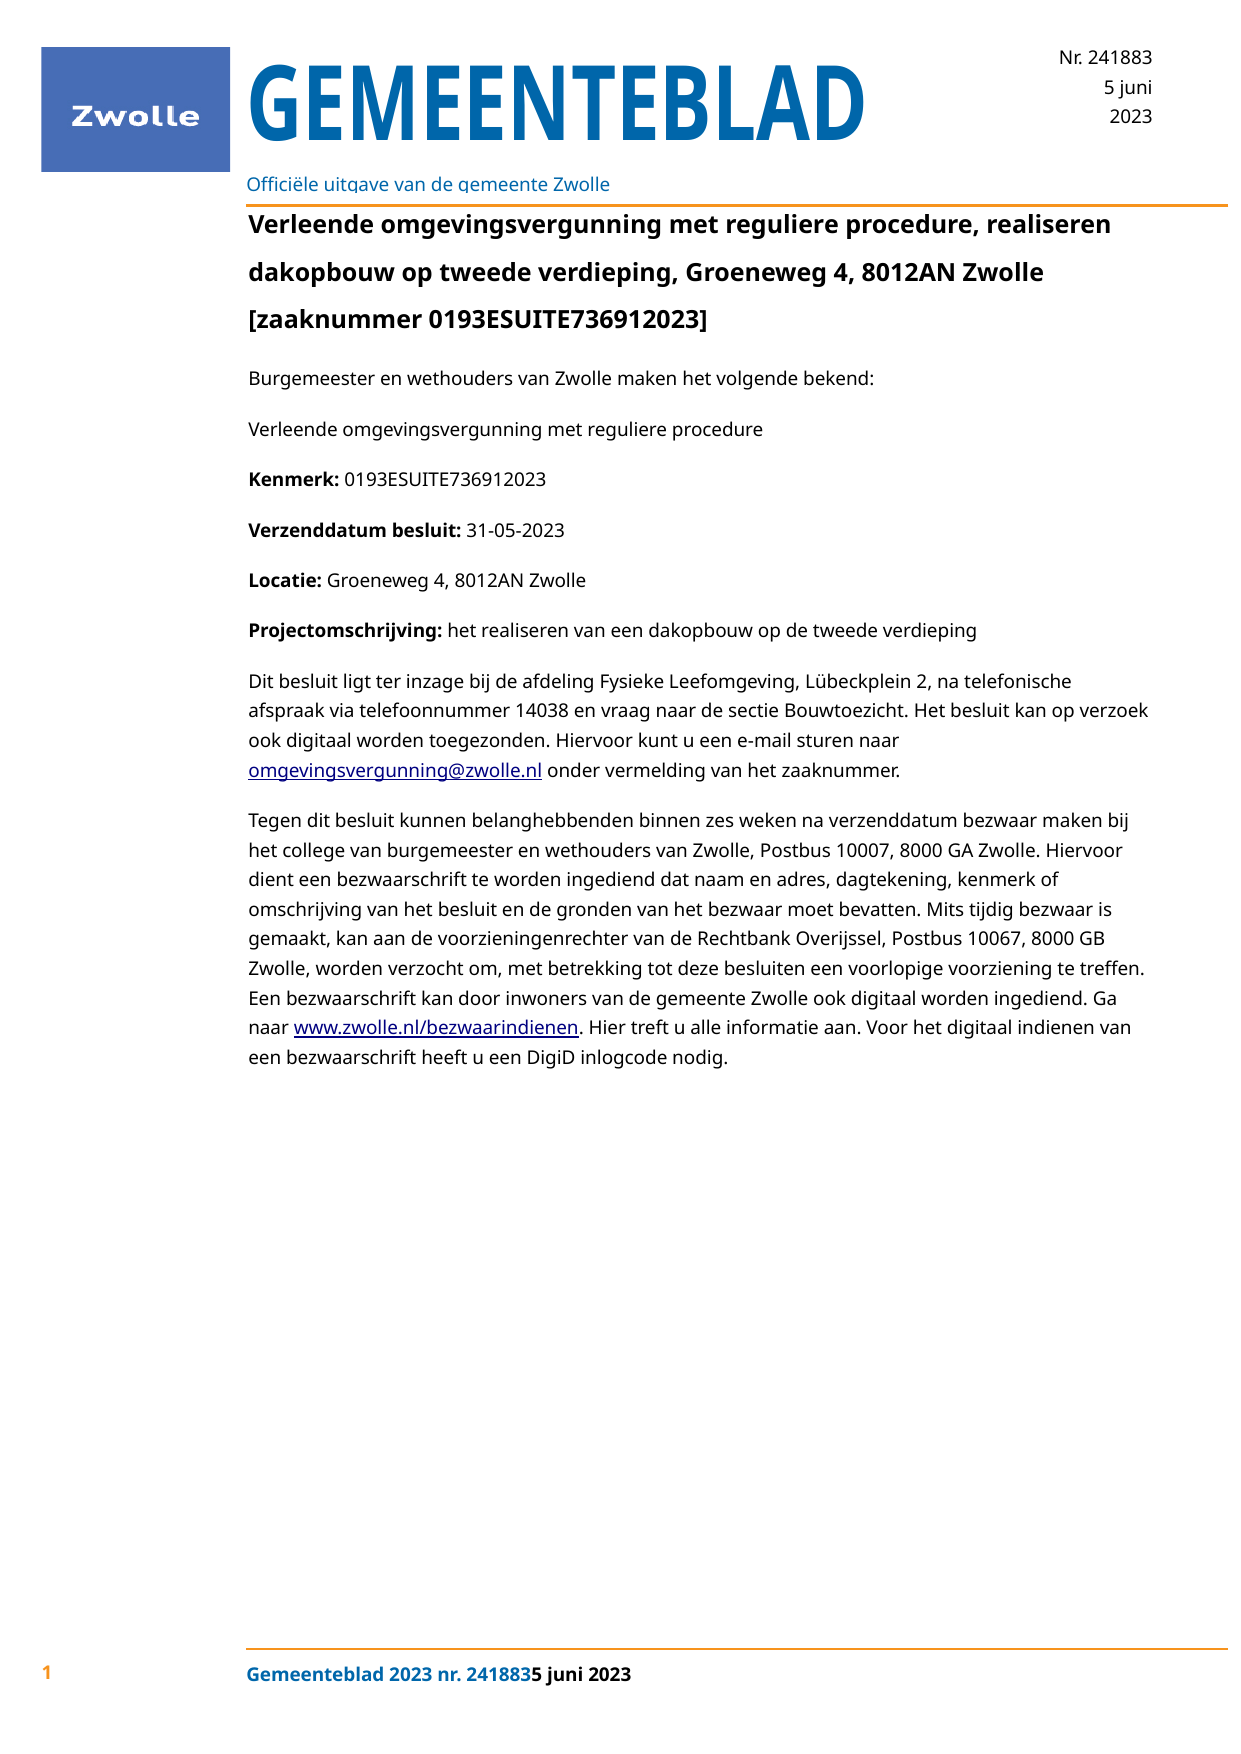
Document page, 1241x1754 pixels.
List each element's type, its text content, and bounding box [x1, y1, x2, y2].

picture [41, 47, 231, 172]
text Dit besluit ligt ter inzage bij de afdeling Fysieke Leefomgeving, Lübeckplein 2, na telefonische afspraak via telefoonnummer 14038 en vraag naar de sectie Bouwtoezicht. Het besluit kan op verzoek ook digitaal worden toegezonden. Hiervoor kunt u een e-mail sturen naar omgevingsvergunning@zwolle.nl onder vermelding van het zaaknummer. [248, 668, 1152, 782]
text Verleende omgevingsvergunning met reguliere procedure [248, 416, 1152, 442]
text Verleende omgevingsvergunning met reguliere procedure, realiseren dakopbouw op tweede verdieping, Groeneweg 4, 8012AN Zwolle [zaaknummer 0193ESUITE736912023] [248, 207, 1152, 336]
text Verzenddatum besluit: 31-05-2023 [248, 517, 1152, 542]
text Burgemeester en wethouders van Zwolle maken het volgende bekend: [248, 366, 1152, 391]
text Kenmerk: 0193ESUITE736912023 [248, 466, 1152, 492]
text Tegen dit besluit kunnen belanghebbenden binnen zes weken na verzenddatum bezwaar maken bij het college van burgemeester en wethouders van Zwolle, Postbus 10007, 8000 GA Zwolle. Hiervoor dient een bezwaarschrift te worden ingediend dat naam en adres, dagtekening, kenmerk of omschrijving van het besluit en de gronden van het bezwaar moet bevatten. Mits tijdig bezwaar is gemaakt, kan aan de voorzieningenrechter van de Rechtbank Overijssel, Postbus 10067, 8000 GB Zwolle, worden verzocht om, met betrekking tot deze besluiten een voorlopige voorziening te treffen. Een bezwaarschrift kan door inwoners van de gemeente Zwolle ook digitaal worden ingediend. Ga naar www.zwolle.nl/bezwaarindienen. Hier treft u alle informatie aan. Voor het digitaal indienen van een bezwaarschrift heeft u een DigiD inlogcode nodig. [248, 807, 1152, 1069]
text Locatie: Groeneweg 4, 8012AN Zwolle [248, 567, 1152, 593]
text Projectomschrijving: het realiseren van een dakopbouw op de tweede verdieping [248, 618, 1152, 643]
